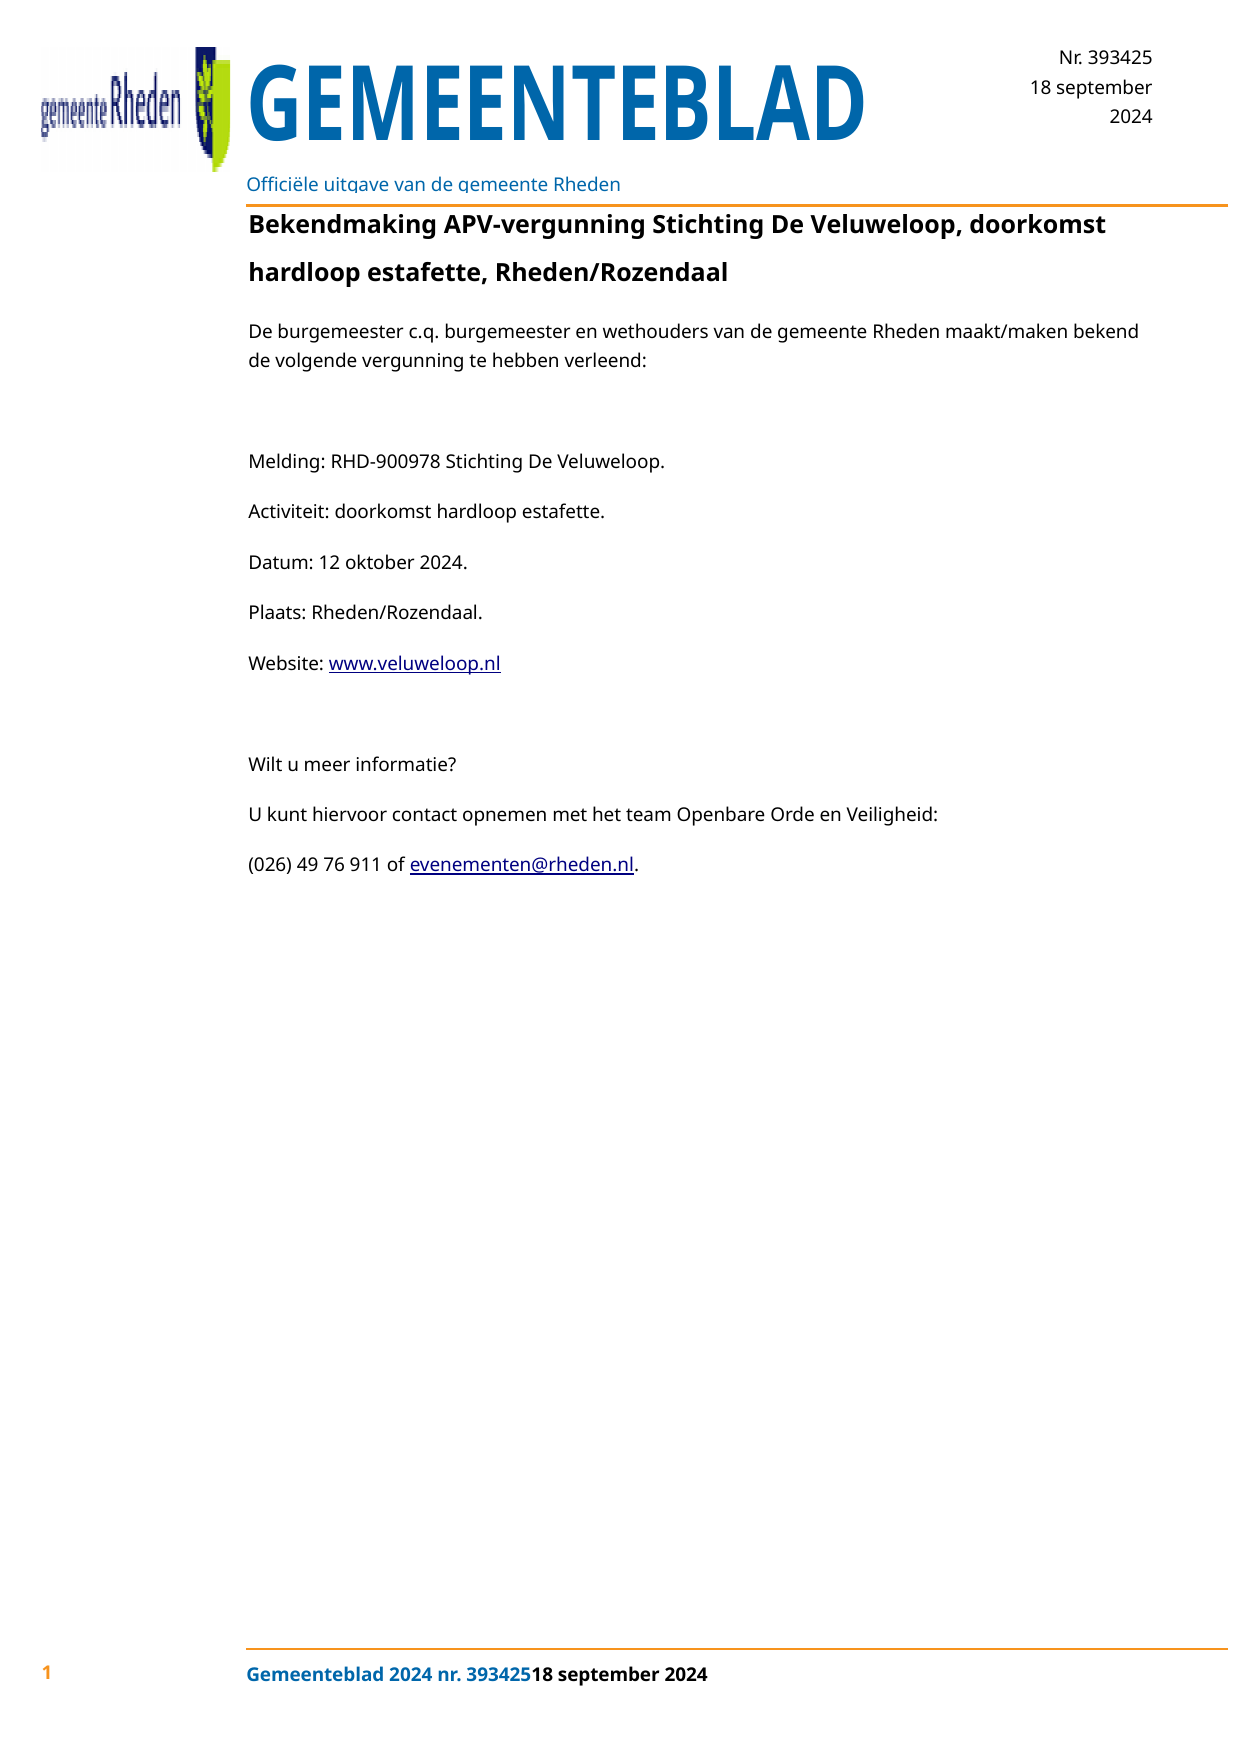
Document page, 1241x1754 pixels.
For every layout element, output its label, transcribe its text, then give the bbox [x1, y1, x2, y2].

text U kunt hiervoor contact opnemen met het team Openbare Orde en Veiligheid: [248, 801, 1152, 827]
text Plaats: Rheden/Rozendaal. [248, 599, 1152, 625]
picture [41, 47, 231, 172]
text De burgemeester c.q. burgemeester en wethouders van de gemeente Rheden maakt/maken bekend de volgende vergunning te hebben verleend: [248, 318, 1152, 373]
text Datum: 12 oktober 2024. [248, 549, 1152, 575]
text (026) 49 76 911 of evenementen@rheden.nl. [248, 852, 1152, 877]
text Activiteit: doorkomst hardloop estafette. [248, 499, 1152, 524]
text Bekendmaking APV-vergunning Stichting De Veluweloop, doorkomst hardloop estafette, Rheden/Rozendaal [248, 207, 1152, 288]
text Wilt u meer informatie? [248, 751, 1152, 777]
text Melding: RHD-900978 Stichting De Veluweloop. [248, 448, 1152, 474]
text Website: www.veluweloop.nl [248, 650, 1152, 676]
